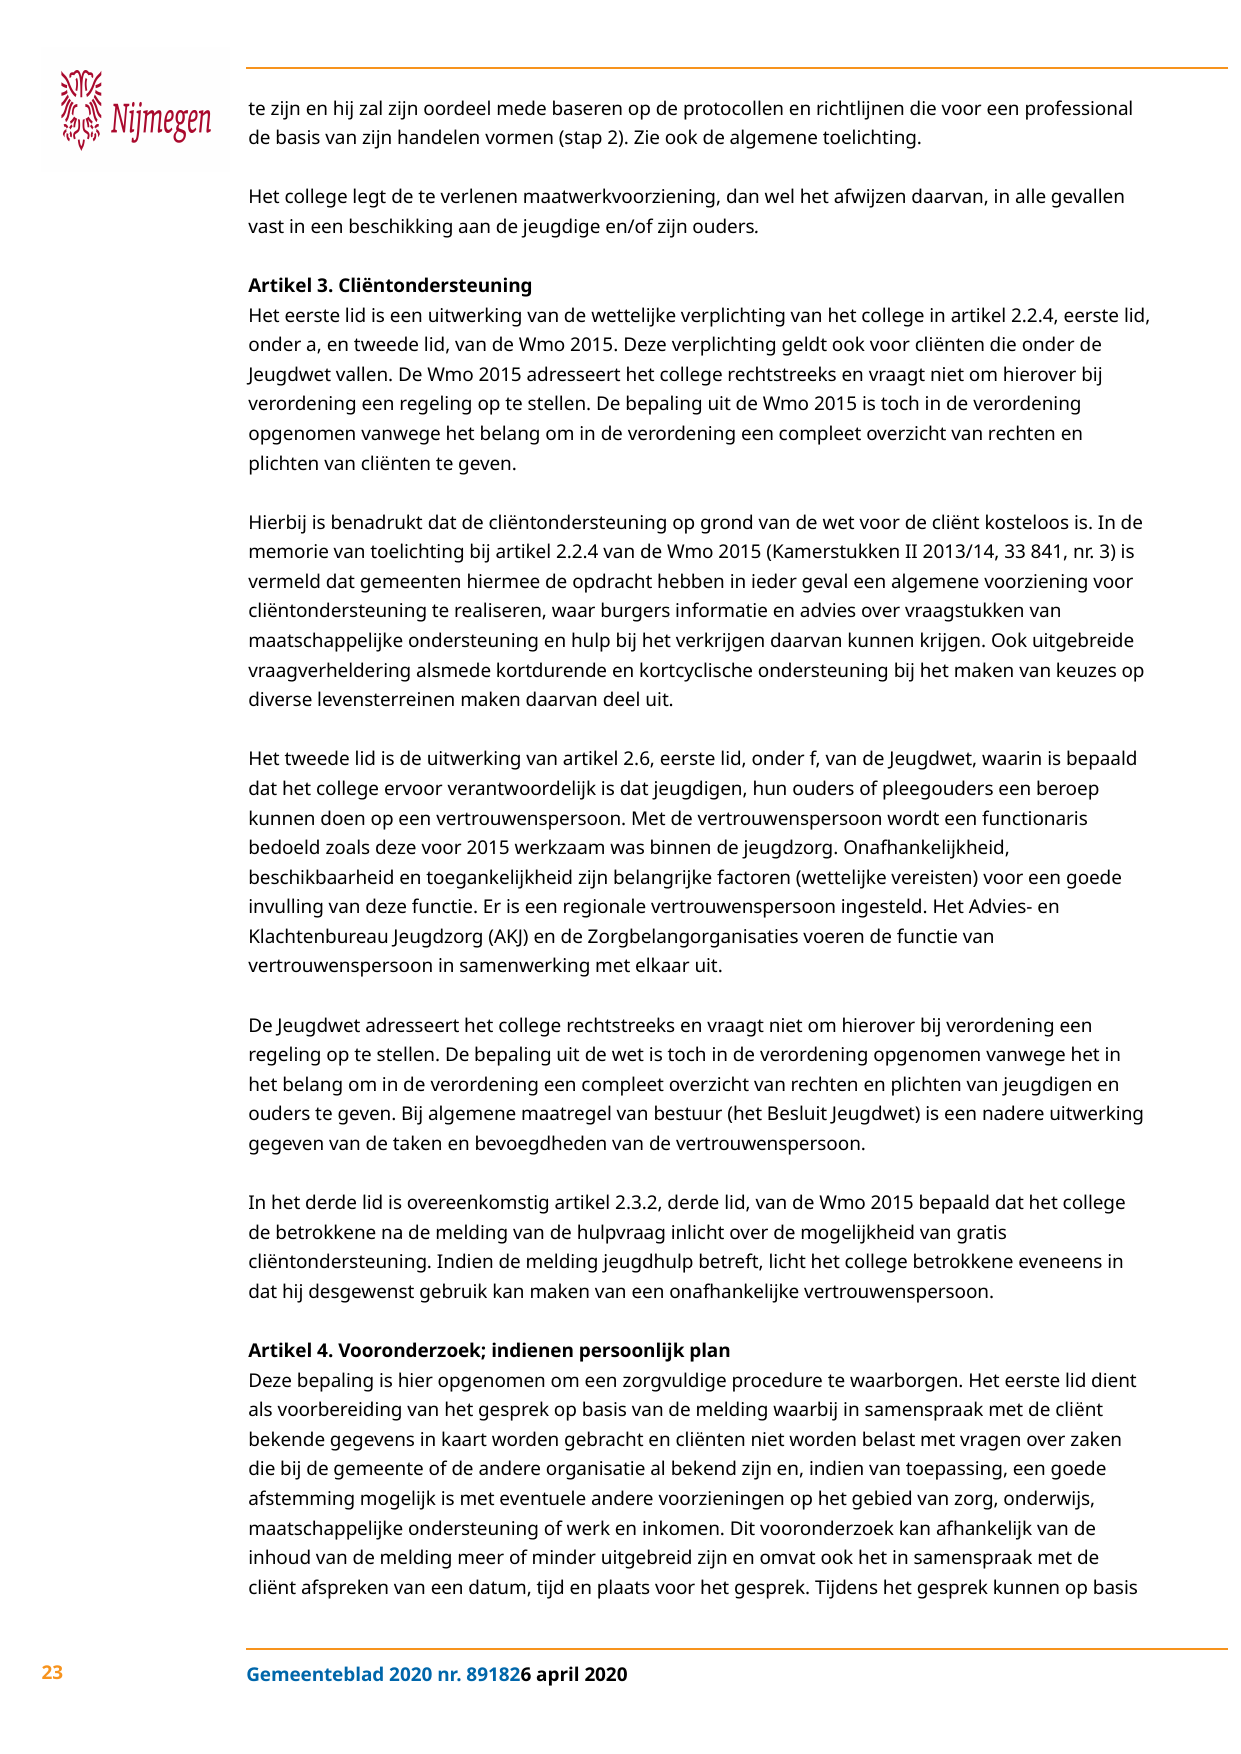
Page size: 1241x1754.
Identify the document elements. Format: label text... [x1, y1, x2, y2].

text De Jeugdwet adresseert het college rechtstreeks en vraagt niet om hierover bij verordening een regeling op te stellen. De bepaling uit de wet is toch in de verordening opgenomen vanwege het in het belang om in de verordening een compleet overzicht van rechten en plichten van jeugdigen en ouders te geven. Bij algemene maatregel van bestuur (het Besluit Jeugdwet) is een nadere uitwerking gegeven van de taken en bevoegdheden van de vertrouwenspersoon. [248, 1012, 1152, 1156]
picture [41, 47, 231, 172]
text te zijn en hij zal zijn oordeel mede baseren op de protocollen en richtlijnen die voor een professional de basis van zijn handelen vormen (stap 2). Zie ook de algemene toelichting. [248, 95, 1152, 150]
text Artikel 3. Cliëntondersteuning [248, 272, 1152, 298]
text Hierbij is benadrukt dat de cliëntondersteuning op grond van de wet voor de cliënt kosteloos is. In de memorie van toelichting bij artikel 2.2.4 van de Wmo 2015 (Kamerstukken II 2013/14, 33 841, nr. 3) is vermeld dat gemeenten hiermee de opdracht hebben in ieder geval een algemene voorziening voor cliëntondersteuning te realiseren, waar burgers informatie en advies over vraagstukken van maatschappelijke ondersteuning en hulp bij het verkrijgen daarvan kunnen krijgen. Ook uitgebreide vraagverheldering alsmede kortdurende en kortcyclische ondersteuning bij het maken van keuzes op diverse levensterreinen maken daarvan deel uit. [248, 509, 1152, 712]
text Artikel 4. Vooronderzoek; indienen persoonlijk plan [248, 1337, 1152, 1363]
text Het college legt de te verlenen maatwerkvoorziening, dan wel het afwijzen daarvan, in alle gevallen vast in een beschikking aan de jeugdige en/of zijn ouders. [248, 183, 1152, 239]
text Het tweede lid is de uitwerking van artikel 2.6, eerste lid, onder f, van de Jeugdwet, waarin is bepaald dat het college ervoor verantwoordelijk is dat jeugdigen, hun ouders of pleegouders een beroep kunnen doen op een vertrouwenspersoon. Met de vertrouwenspersoon wordt een functionaris bedoeld zoals deze voor 2015 werkzaam was binnen de jeugdzorg. Onafhankelijkheid, beschikbaarheid en toegankelijkheid zijn belangrijke factoren (wettelijke vereisten) voor een goede invulling van deze functie. Er is een regionale vertrouwenspersoon ingesteld. Het Advies- en Klachtenbureau Jeugdzorg (AKJ) en de Zorgbelangorganisaties voeren de functie van vertrouwenspersoon in samenwerking met elkaar uit. [248, 746, 1152, 978]
text In het derde lid is overeenkomstig artikel 2.3.2, derde lid, van de Wmo 2015 bepaald dat het college de betrokkene na de melding van de hulpvraag inlicht over de mogelijkheid van gratis cliëntondersteuning. Indien de melding jeugdhulp betreft, licht het college betrokkene eveneens in dat hij desgewenst gebruik kan maken van een onafhankelijke vertrouwenspersoon. [248, 1189, 1152, 1304]
text Deze bepaling is hier opgenomen om een zorgvuldige procedure te waarborgen. Het eerste lid dient als voorbereiding van het gesprek op basis van de melding waarbij in samenspraak met de cliënt bekende gegevens in kaart worden gebracht en cliënten niet worden belast met vragen over zaken die bij de gemeente of de andere organisatie al bekend zijn en, indien van toepassing, een goede afstemming mogelijk is met eventuele andere voorzieningen op het gebied van zorg, onderwijs, maatschappelijke ondersteuning of werk en inkomen. Dit vooronderzoek kan afhankelijk van de inhoud van de melding meer of minder uitgebreid zijn en omvat ook het in samenspraak met de cliënt afspreken van een datum, tijd en plaats voor het gesprek. Tijdens het gesprek kunnen op basis [248, 1367, 1152, 1600]
text Het eerste lid is een uitwerking van de wettelijke verplichting van het college in artikel 2.2.4, eerste lid, onder a, en tweede lid, van de Wmo 2015. Deze verplichting geldt ook voor cliënten die onder de Jeugdwet vallen. De Wmo 2015 adresseert het college rechtstreeks en vraagt niet om hierover bij verordening een regeling op te stellen. De bepaling uit de Wmo 2015 is toch in de verordening opgenomen vanwege het belang om in de verordening een compleet overzicht van rechten en plichten van cliënten te geven. [248, 302, 1152, 476]
